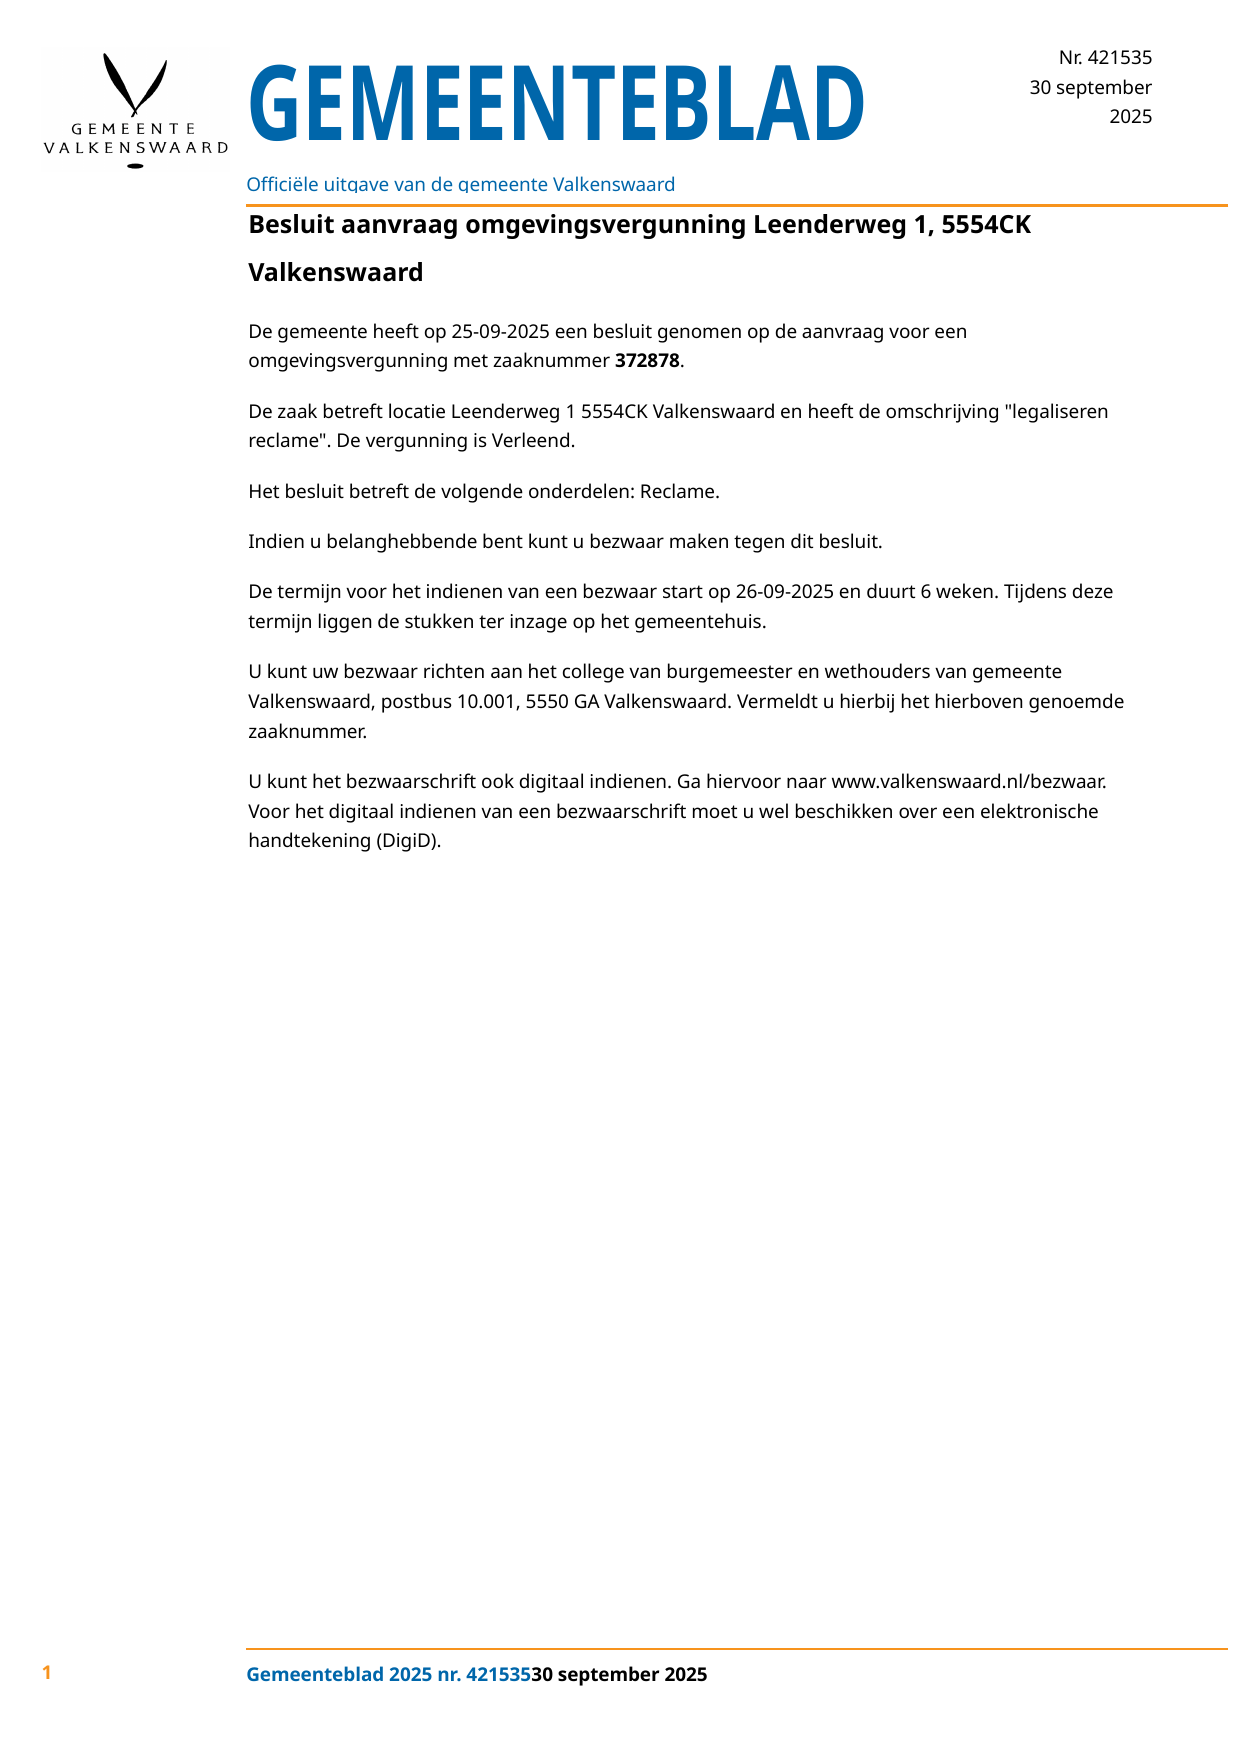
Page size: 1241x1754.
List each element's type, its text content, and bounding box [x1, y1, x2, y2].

text De gemeente heeft op 25-09-2025 een besluit genomen op de aanvraag voor een omgevingsvergunning met zaaknummer 372878. [248, 318, 1152, 373]
text De termijn voor het indienen van een bezwaar start op 26-09-2025 en duurt 6 weken. Tijdens deze termijn liggen de stukken ter inzage op het gemeentehuis. [248, 579, 1152, 634]
text Indien u belanghebbende bent kunt u bezwaar maken tegen dit besluit. [248, 528, 1152, 554]
text U kunt het bezwaarschrift ook digitaal indienen. Ga hiervoor naar www.valkenswaard.nl/bezwaar. Voor het digitaal indienen van een bezwaarschrift moet u wel beschikken over een elektronische handtekening (DigiD). [248, 768, 1152, 853]
text U kunt uw bezwaar richten aan het college van burgemeester en wethouders van gemeente Valkenswaard, postbus 10.001, 5550 GA Valkenswaard. Vermeldt u hierbij het hierboven genoemde zaaknummer. [248, 659, 1152, 744]
text De zaak betreft locatie Leenderweg 1 5554CK Valkenswaard en heeft de omschrijving "legaliseren reclame". De vergunning is Verleend. [248, 398, 1152, 453]
picture [41, 47, 231, 172]
text Het besluit betreft de volgende onderdelen: Reclame. [248, 478, 1152, 504]
text Besluit aanvraag omgevingsvergunning Leenderweg 1, 5554CK Valkenswaard [248, 207, 1152, 288]
